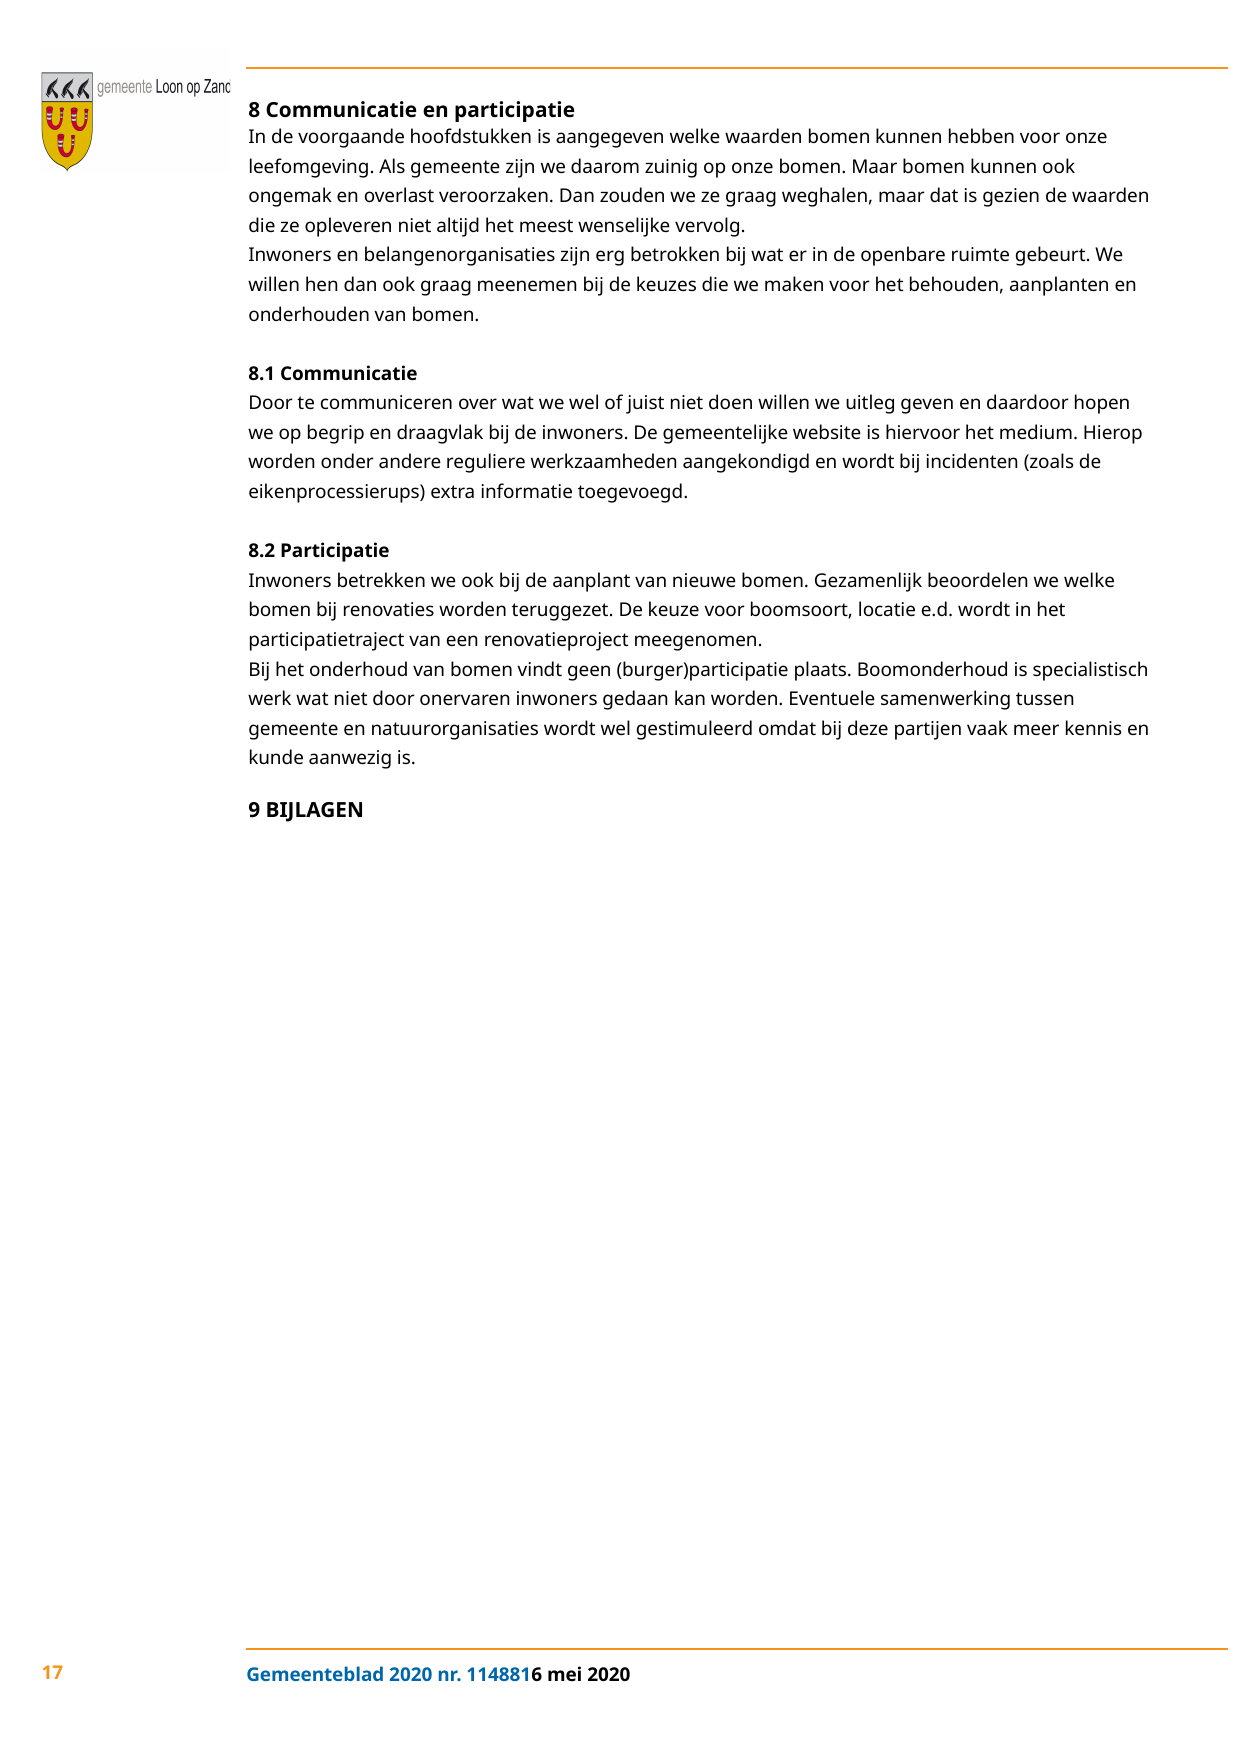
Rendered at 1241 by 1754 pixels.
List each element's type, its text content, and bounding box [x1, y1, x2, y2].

text Inwoners en belangenorganisaties zijn erg betrokken bij wat er in de openbare ruimte gebeurt. We willen hen dan ook graag meenemen bij de keuzes die we maken voor het behouden, aanplanten en onderhouden van bomen. [248, 242, 1152, 326]
text Bij het onderhoud van bomen vindt geen (burger)participatie plaats. Boomonderhoud is specialistisch werk wat niet door onervaren inwoners gedaan kan worden. Eventuele samenwerking tussen gemeente en natuurorganisaties wordt wel gestimuleerd omdat bij deze partijen vaak meer kennis en kunde aanwezig is. [248, 656, 1152, 770]
text Door te communiceren over wat we wel of juist niet doen willen we uitleg geven en daardoor hopen we op begrip en draagvlak bij de inwoners. De gemeentelijke website is hiervoor het medium. Hierop worden onder andere reguliere werkzaamheden aangekondigd en wordt bij incidenten (zoals de eikenprocessierups) extra informatie toegevoegd. [248, 389, 1152, 504]
text In de voorgaande hoofdstukken is aangegeven welke waarden bomen kunnen hebben voor onze leefomgeving. Als gemeente zijn we daarom zuinig op onze bomen. Maar bomen kunnen ook ongemak en overlast veroorzaken. Dan zouden we ze graag weghalen, maar dat is gezien de waarden die ze opleveren niet altijd het meest wenselijke vervolg. [248, 123, 1152, 238]
text 8 Communicatie en participatie [248, 95, 1152, 123]
text 8.1 Communicatie [248, 360, 1152, 386]
text 8.2 Participatie [248, 537, 1152, 563]
text 9 BIJLAGEN [248, 795, 1152, 823]
picture [41, 47, 231, 172]
text Inwoners betrekken we ook bij de aanplant van nieuwe bomen. Gezamenlijk beoordelen we welke bomen bij renovaties worden teruggezet. De keuze voor boomsoort, locatie e.d. wordt in het participatietraject van een renovatieproject meegenomen. [248, 567, 1152, 652]
